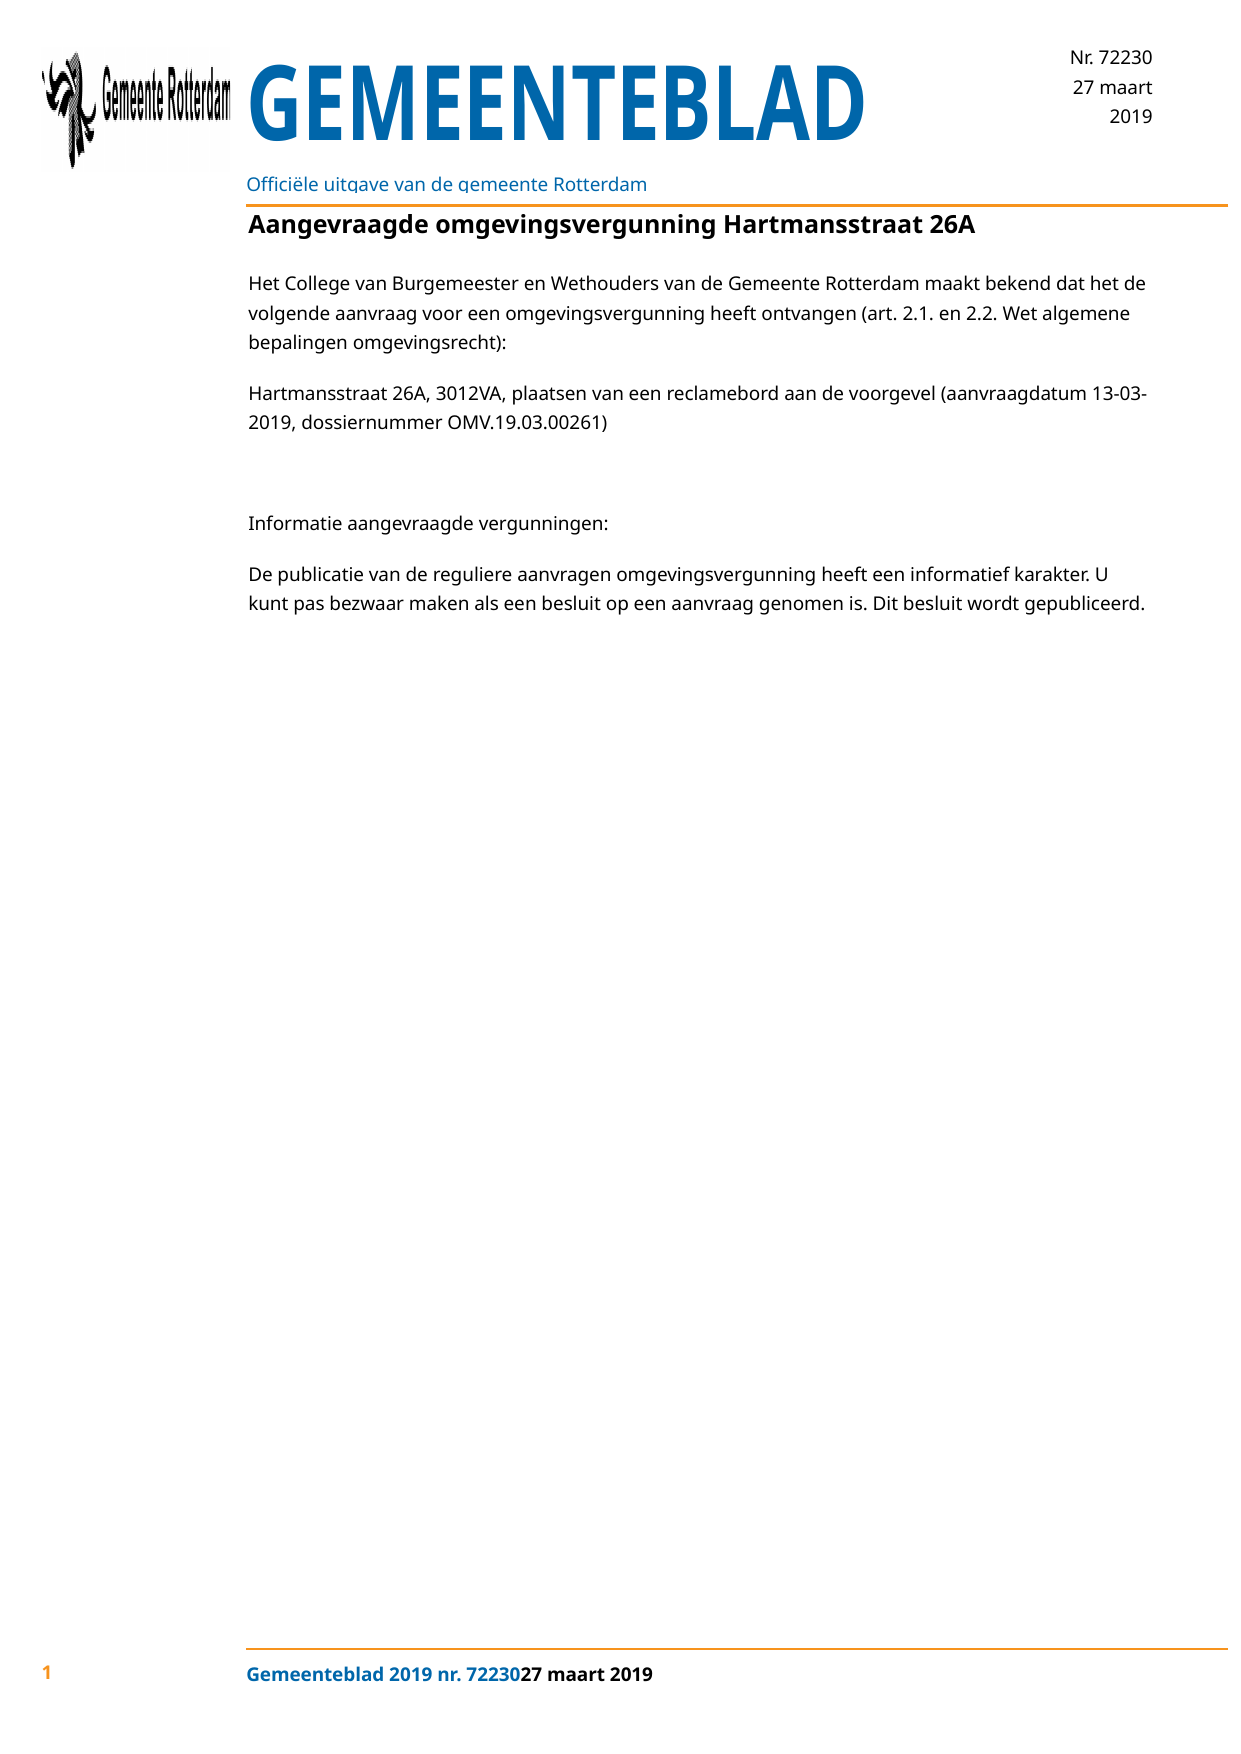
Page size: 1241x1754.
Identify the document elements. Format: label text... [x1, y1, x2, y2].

text Informatie aangevraagde vergunningen: [248, 510, 1152, 536]
text De publicatie van de reguliere aanvragen omgevingsvergunning heeft een informatief karakter. U kunt pas bezwaar maken als een besluit op een aanvraag genomen is. Dit besluit wordt gepubliceerd. [248, 561, 1152, 616]
text Hartmansstraat 26A, 3012VA, plaatsen van een reclamebord aan de voorgevel (aanvraagdatum 13-03-2019, dossiernummer OMV.19.03.00261) [248, 380, 1152, 435]
picture [41, 47, 231, 172]
text Het College van Burgemeester en Wethouders van de Gemeente Rotterdam maakt bekend dat het de volgende aanvraag voor een omgevingsvergunning heeft ontvangen (art. 2.1. en 2.2. Wet algemene bepalingen omgevingsrecht): [248, 270, 1152, 355]
text Aangevraagde omgevingsvergunning Hartmansstraat 26A [248, 207, 1152, 241]
